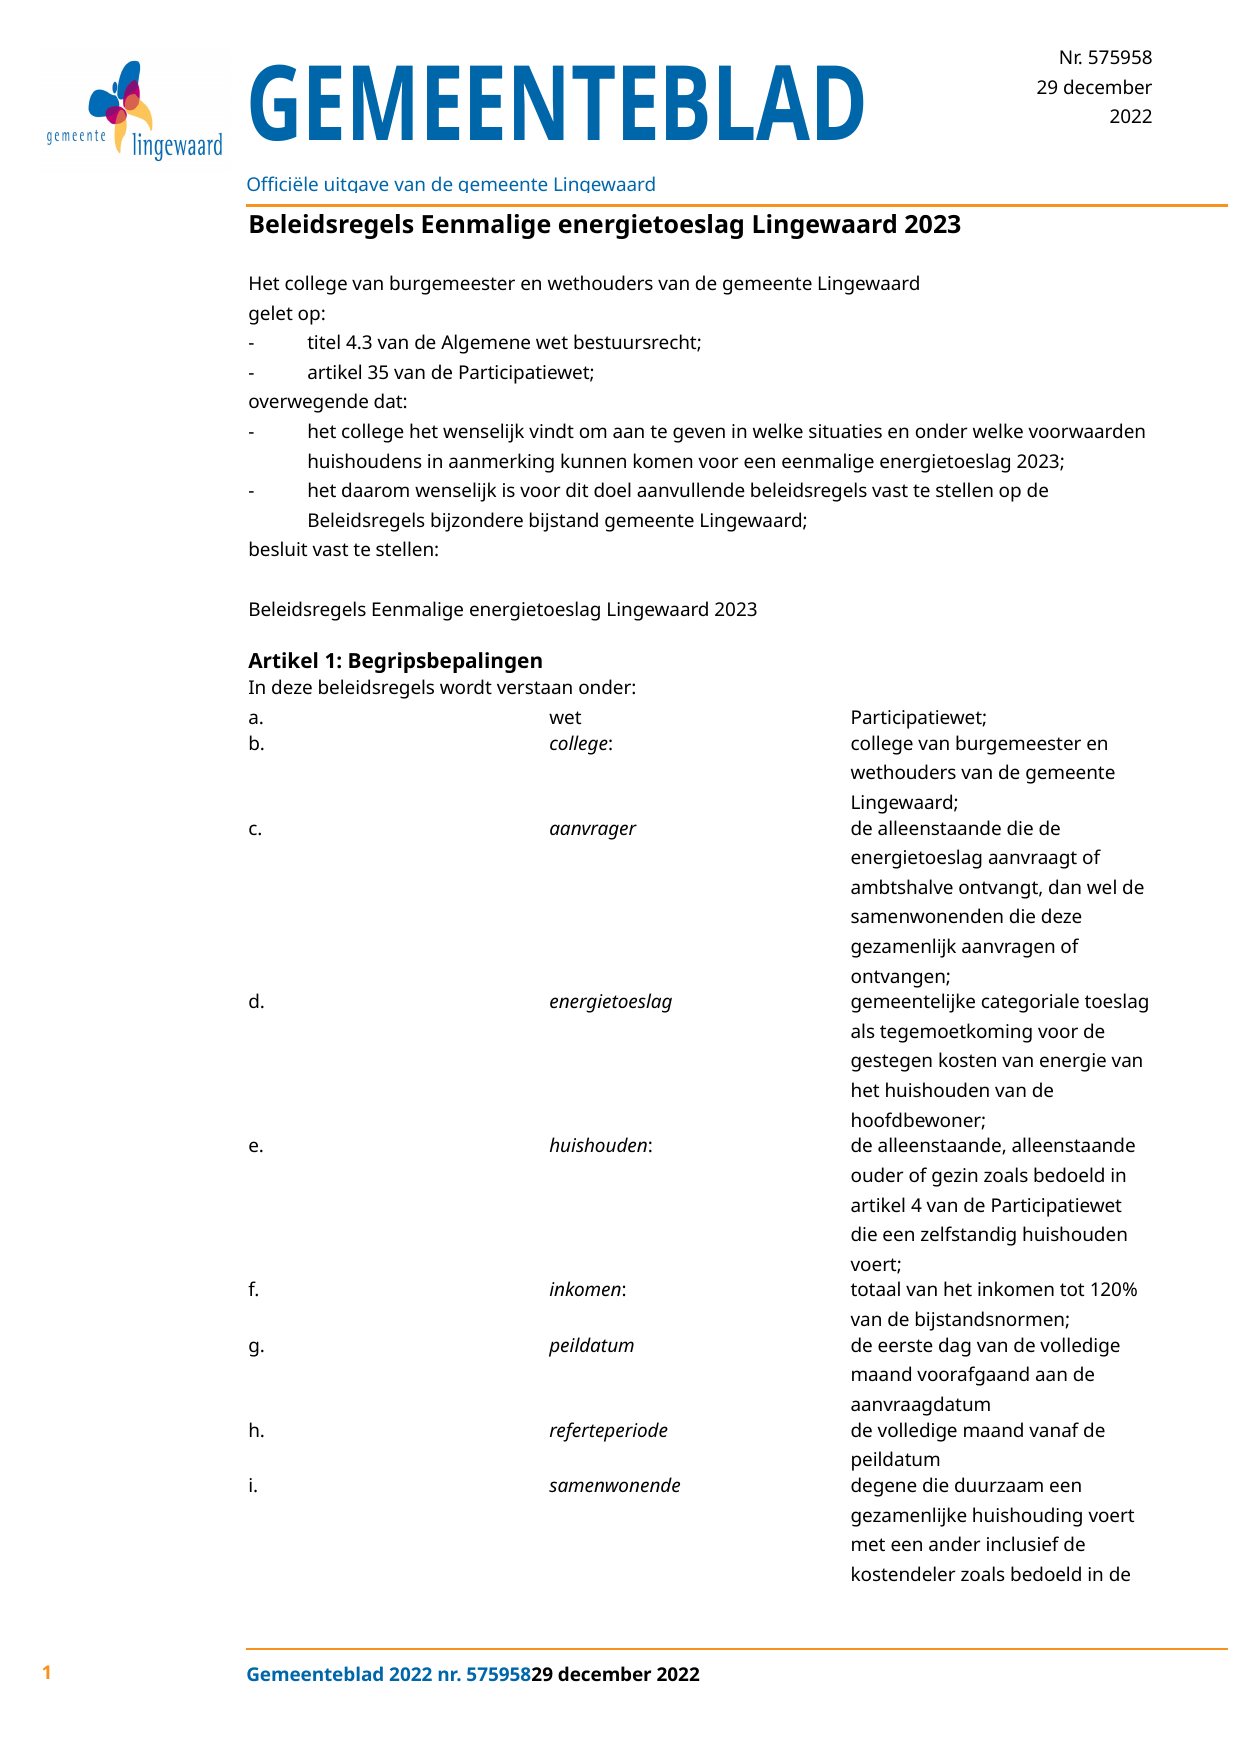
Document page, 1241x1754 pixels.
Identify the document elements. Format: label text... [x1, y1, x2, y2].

table_cell samenwonende [549, 1472, 850, 1587]
table_cell f. [248, 1277, 549, 1332]
text Beleidsregels Eenmalige energietoeslag Lingewaard 2023 [248, 596, 1152, 621]
table_cell b. [248, 730, 549, 815]
table_header a. [248, 704, 549, 730]
table_cell peildatum [549, 1332, 850, 1417]
table_cell totaal van het inkomen tot 120% van de bijstandsnormen; [850, 1277, 1152, 1332]
table_cell aanvrager [549, 815, 850, 988]
table_cell huishouden: [549, 1133, 850, 1277]
table_cell de volledige maand vanaf de peildatum [850, 1417, 1152, 1472]
table_cell c. [248, 815, 549, 988]
list titel 4.3 van de Algemene wet bestuursrecht; [248, 329, 1152, 355]
table_cell de alleenstaande, alleenstaande ouder of gezin zoals bedoeld in artikel 4 van de Participatiewet die een zelfstandig huishouden voert; [850, 1133, 1152, 1277]
table_cell g. [248, 1332, 549, 1417]
table_cell inkomen: [549, 1277, 850, 1332]
table_cell de alleenstaande die de energietoeslag aanvraagt of ambtshalve ontvangt, dan wel de samenwonenden die deze gezamenlijk aanvragen of ontvangen; [850, 815, 1152, 988]
table_header wet [549, 704, 850, 730]
text Het college van burgemeester en wethouders van de gemeente Lingewaard [248, 270, 1152, 296]
table_cell e. [248, 1133, 549, 1277]
text In deze beleidsregels wordt verstaan onder: [248, 674, 1152, 700]
table_cell college: [549, 730, 850, 815]
text besluit vast te stellen: [248, 537, 1152, 562]
picture [41, 47, 231, 172]
table_header Participatiewet; [850, 704, 1152, 730]
list het college het wenselijk vindt om aan te geven in welke situaties en onder welke voorwaarden huishoudens in aanmerking kunnen komen voor een eenmalige energietoeslag 2023; [248, 418, 1152, 473]
table_cell gemeentelijke categoriale toeslag als tegemoetkoming voor de gestegen kosten van energie van het huishouden van de hoofdbewoner; [850, 989, 1152, 1133]
table_cell d. [248, 989, 549, 1133]
table_cell referteperiode [549, 1417, 850, 1472]
text gelet op: [248, 300, 1152, 326]
table_cell de eerste dag van de volledige maand voorafgaand aan de aanvraagdatum [850, 1332, 1152, 1417]
list het daarom wenselijk is voor dit doel aanvullende beleidsregels vast te stellen op de Beleidsregels bijzondere bijstand gemeente Lingewaard; [248, 477, 1152, 533]
text overwegende dat: [248, 389, 1152, 414]
table_cell h. [248, 1417, 549, 1472]
table_cell i. [248, 1472, 549, 1587]
table_cell college van burgemeester en wethouders van de gemeente Lingewaard; [850, 730, 1152, 815]
text Artikel 1: Begripsbepalingen [248, 646, 1152, 674]
table_cell degene die duurzaam een gezamenlijke huishouding voert met een ander inclusief de kostendeler zoals bedoeld in de [850, 1472, 1152, 1587]
text Beleidsregels Eenmalige energietoeslag Lingewaard 2023 [248, 207, 1152, 241]
list artikel 35 van de Participatiewet; [248, 359, 1152, 385]
table_cell energietoeslag [549, 989, 850, 1133]
